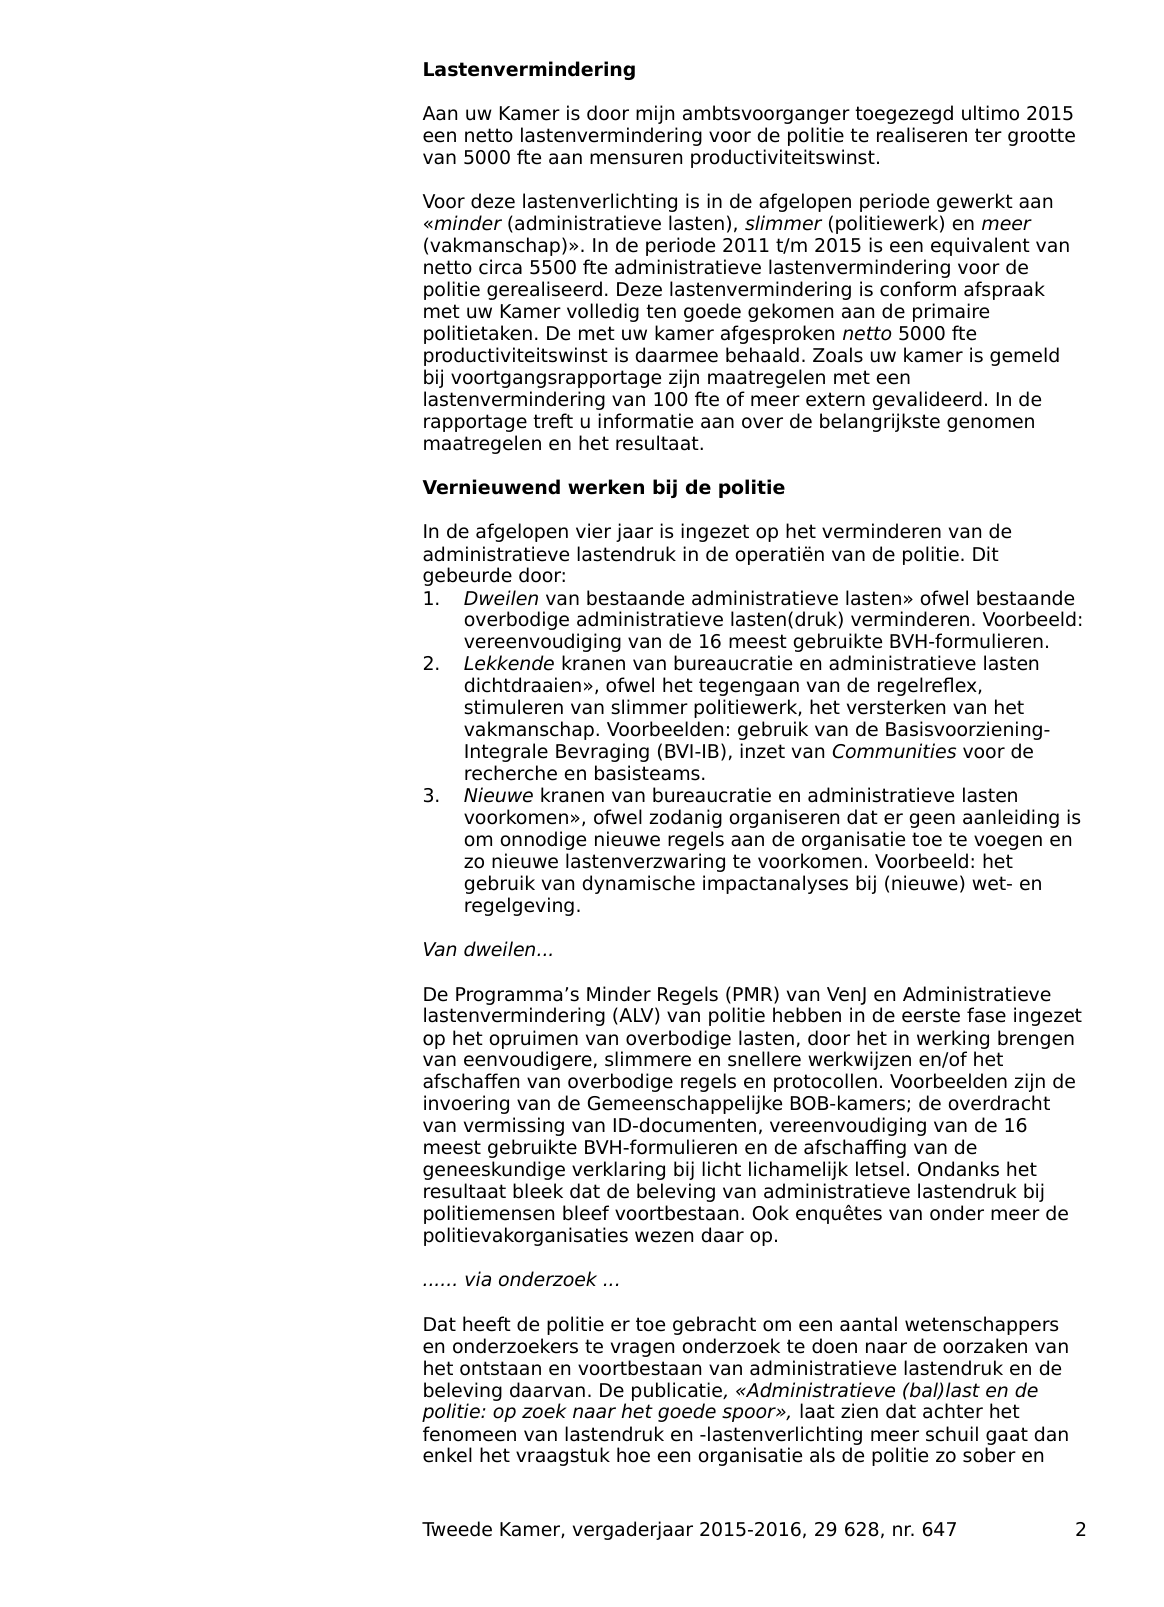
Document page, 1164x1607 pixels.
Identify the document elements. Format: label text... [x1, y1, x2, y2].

subtitle Van dweilen... [422, 939, 1087, 961]
subtitle Lastenvermindering [422, 59, 1087, 81]
subtitle ...... via onderzoek ... [422, 1269, 1087, 1291]
text 3. Nieuwe kranen van bureaucratie en administratieve lasten voorkomen», ofwel zodanig organiseren dat er geen aanleiding is om onnodige nieuwe regels aan de organisatie toe te voegen en zo nieuwe lastenverzwaring te voorkomen. Voorbeeld: het gebruik van dynamische impactanalyses bij (nieuwe) wet- en regelgeving. [422, 785, 1087, 917]
text Dat heeft de politie er toe gebracht om een aantal wetenschappers en onderzoekers te vragen onderzoek te doen naar de oorzaken van het ontstaan en voortbestaan van administratieve lastendruk en de beleving daarvan. De publicatie, «Administratieve (bal)last en de politie: op zoek naar het goede spoor», laat zien dat achter het fenomeen van lastendruk en -lastenverlichting meer schuil gaat dan enkel het vraagstuk hoe een organisatie als de politie zo sober en [422, 1313, 1087, 1467]
text Aan uw Kamer is door mijn ambtsvoorganger toegezegd ultimo 2015 een netto lastenvermindering voor de politie te realiseren ter grootte van 5000 fte aan mensuren productiviteitswinst. [422, 103, 1087, 169]
subtitle Vernieuwend werken bij de politie [422, 477, 1087, 499]
text 2. Lekkende kranen van bureaucratie en administratieve lasten dichtdraaien», ofwel het tegengaan van de regelreflex, stimuleren van slimmer politiewerk, het versterken van het vakmanschap. Voorbeelden: gebruik van de Basisvoorziening-Integrale Bevraging (BVI-IB), inzet van Communities voor de recherche en basisteams. [422, 653, 1087, 785]
text Voor deze lastenverlichting is in de afgelopen periode gewerkt aan «minder (administratieve lasten), slimmer (politiewerk) en meer (vakmanschap)». In de periode 2011 t/m 2015 is een equivalent van netto circa 5500 fte administratieve lastenvermindering voor de politie gerealiseerd. Deze lastenvermindering is conform afspraak met uw Kamer volledig ten goede gekomen aan de primaire politietaken. De met uw kamer afgesproken netto 5000 fte productiviteitswinst is daarmee behaald. Zoals uw kamer is gemeld bij voortgangsrapportage zijn maatregelen met een lastenvermindering van 100 fte of meer extern gevalideerd. In de rapportage treft u informatie aan over de belangrijkste genomen maatregelen en het resultaat. [422, 191, 1087, 455]
text 1. Dweilen van bestaande administratieve lasten» ofwel bestaande overbodige administratieve lasten(druk) verminderen. Voorbeeld: vereenvoudiging van de 16 meest gebruikte BVH-formulieren. [422, 587, 1087, 653]
text De Programma’s Minder Regels (PMR) van VenJ en Administratieve lastenvermindering (ALV) van politie hebben in de eerste fase ingezet op het opruimen van overbodige lasten, door het in werking brengen van eenvoudigere, slimmere en snellere werkwijzen en/of het afschaffen van overbodige regels en protocollen. Voorbeelden zijn de invoering van de Gemeenschappelijke BOB-kamers; de overdracht van vermissing van ID-documenten, vereenvoudiging van de 16 meest gebruikte BVH-formulieren en de afschaffing van de geneeskundige verklaring bij licht lichamelijk letsel. Ondanks het resultaat bleek dat de beleving van administratieve lastendruk bij politiemensen bleef voortbestaan. Ook enquêtes van onder meer de politievakorganisaties wezen daar op. [422, 983, 1087, 1247]
text In de afgelopen vier jaar is ingezet op het verminderen van de administratieve lastendruk in de operatiën van de politie. Dit gebeurde door: [422, 521, 1087, 587]
